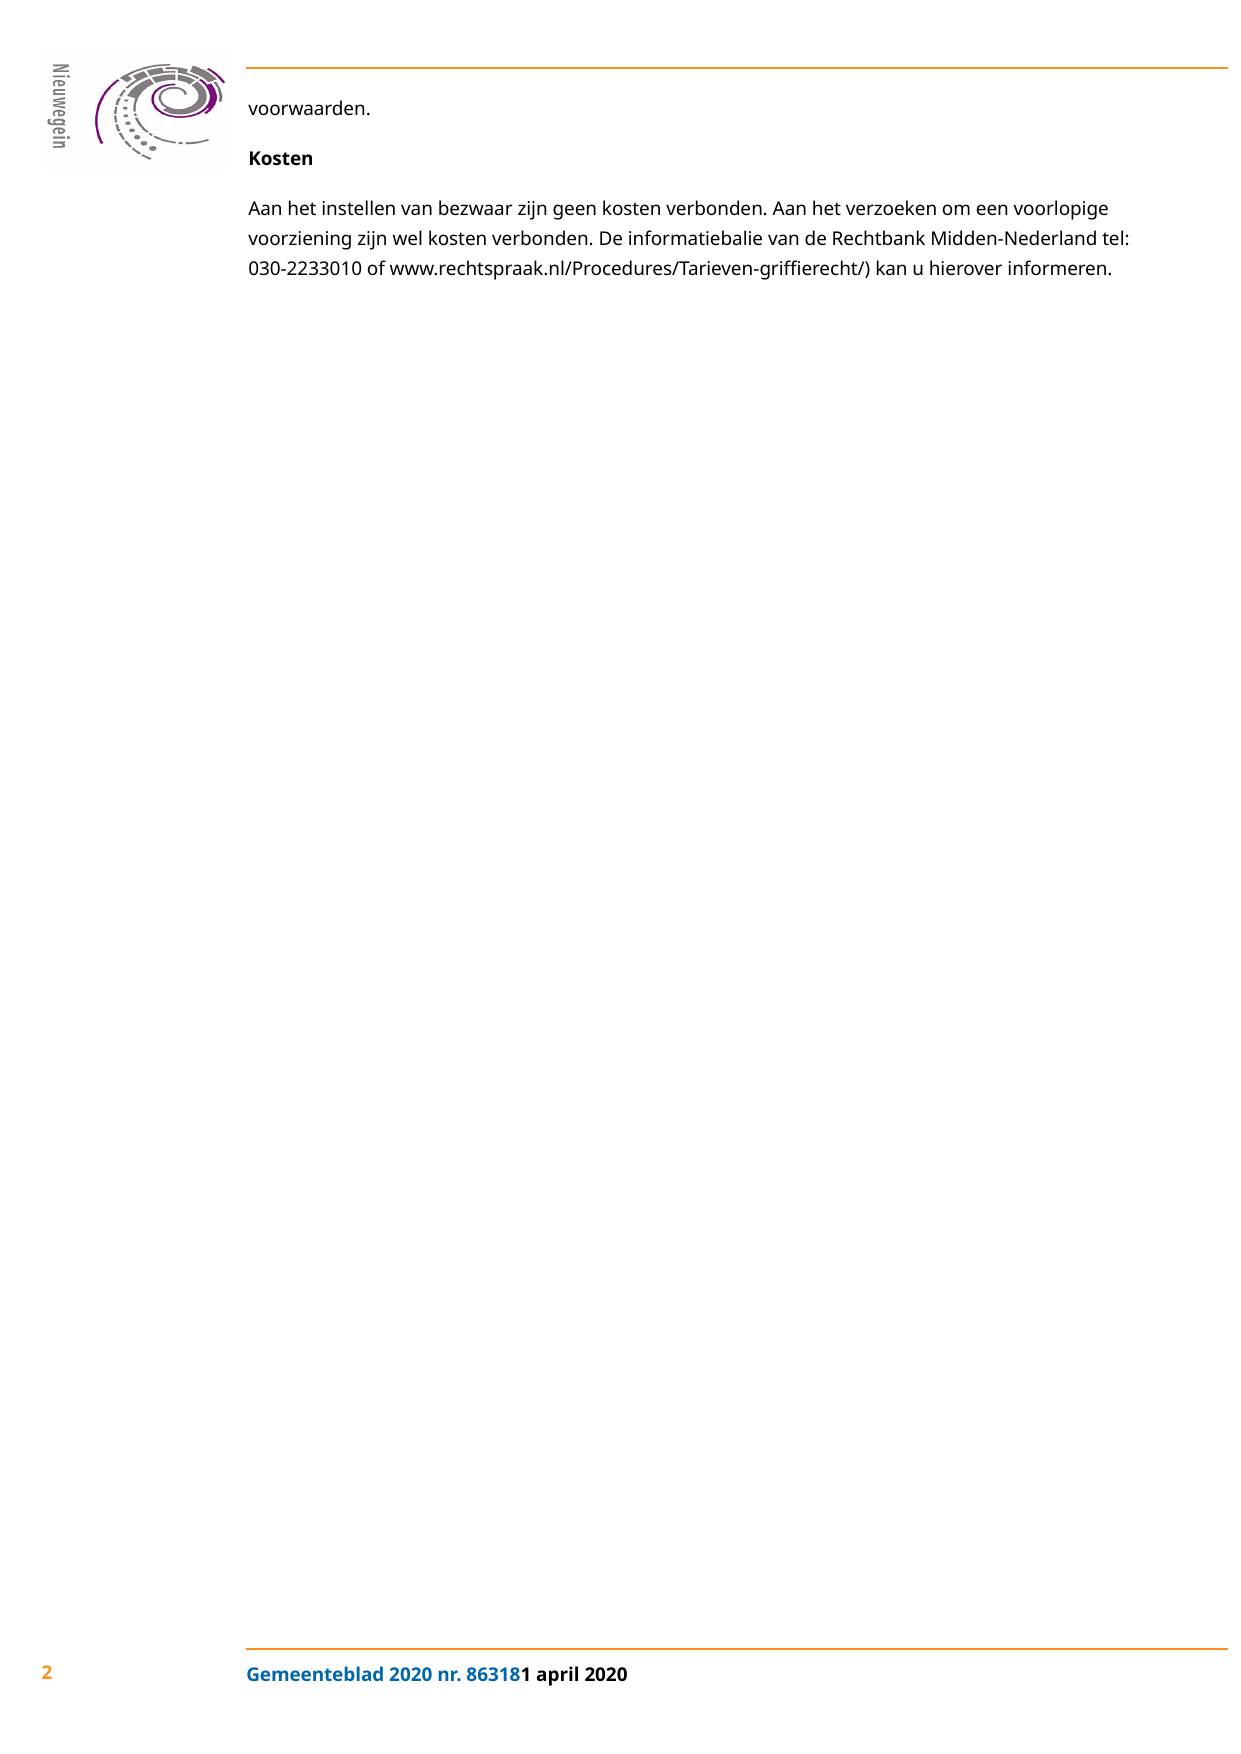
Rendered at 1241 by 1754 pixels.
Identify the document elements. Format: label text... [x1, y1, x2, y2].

text Kosten [248, 145, 1152, 171]
text voorwaarden. [248, 95, 1152, 121]
picture [41, 47, 231, 172]
text Aan het instellen van bezwaar zijn geen kosten verbonden. Aan het verzoeken om een voorlopige voorziening zijn wel kosten verbonden. De informatiebalie van de Rechtbank Midden-Nederland tel: 030-2233010 of www.rechtspraak.nl/Procedures/Tarieven-griffierecht/) kan u hierover informeren. [248, 196, 1152, 281]
